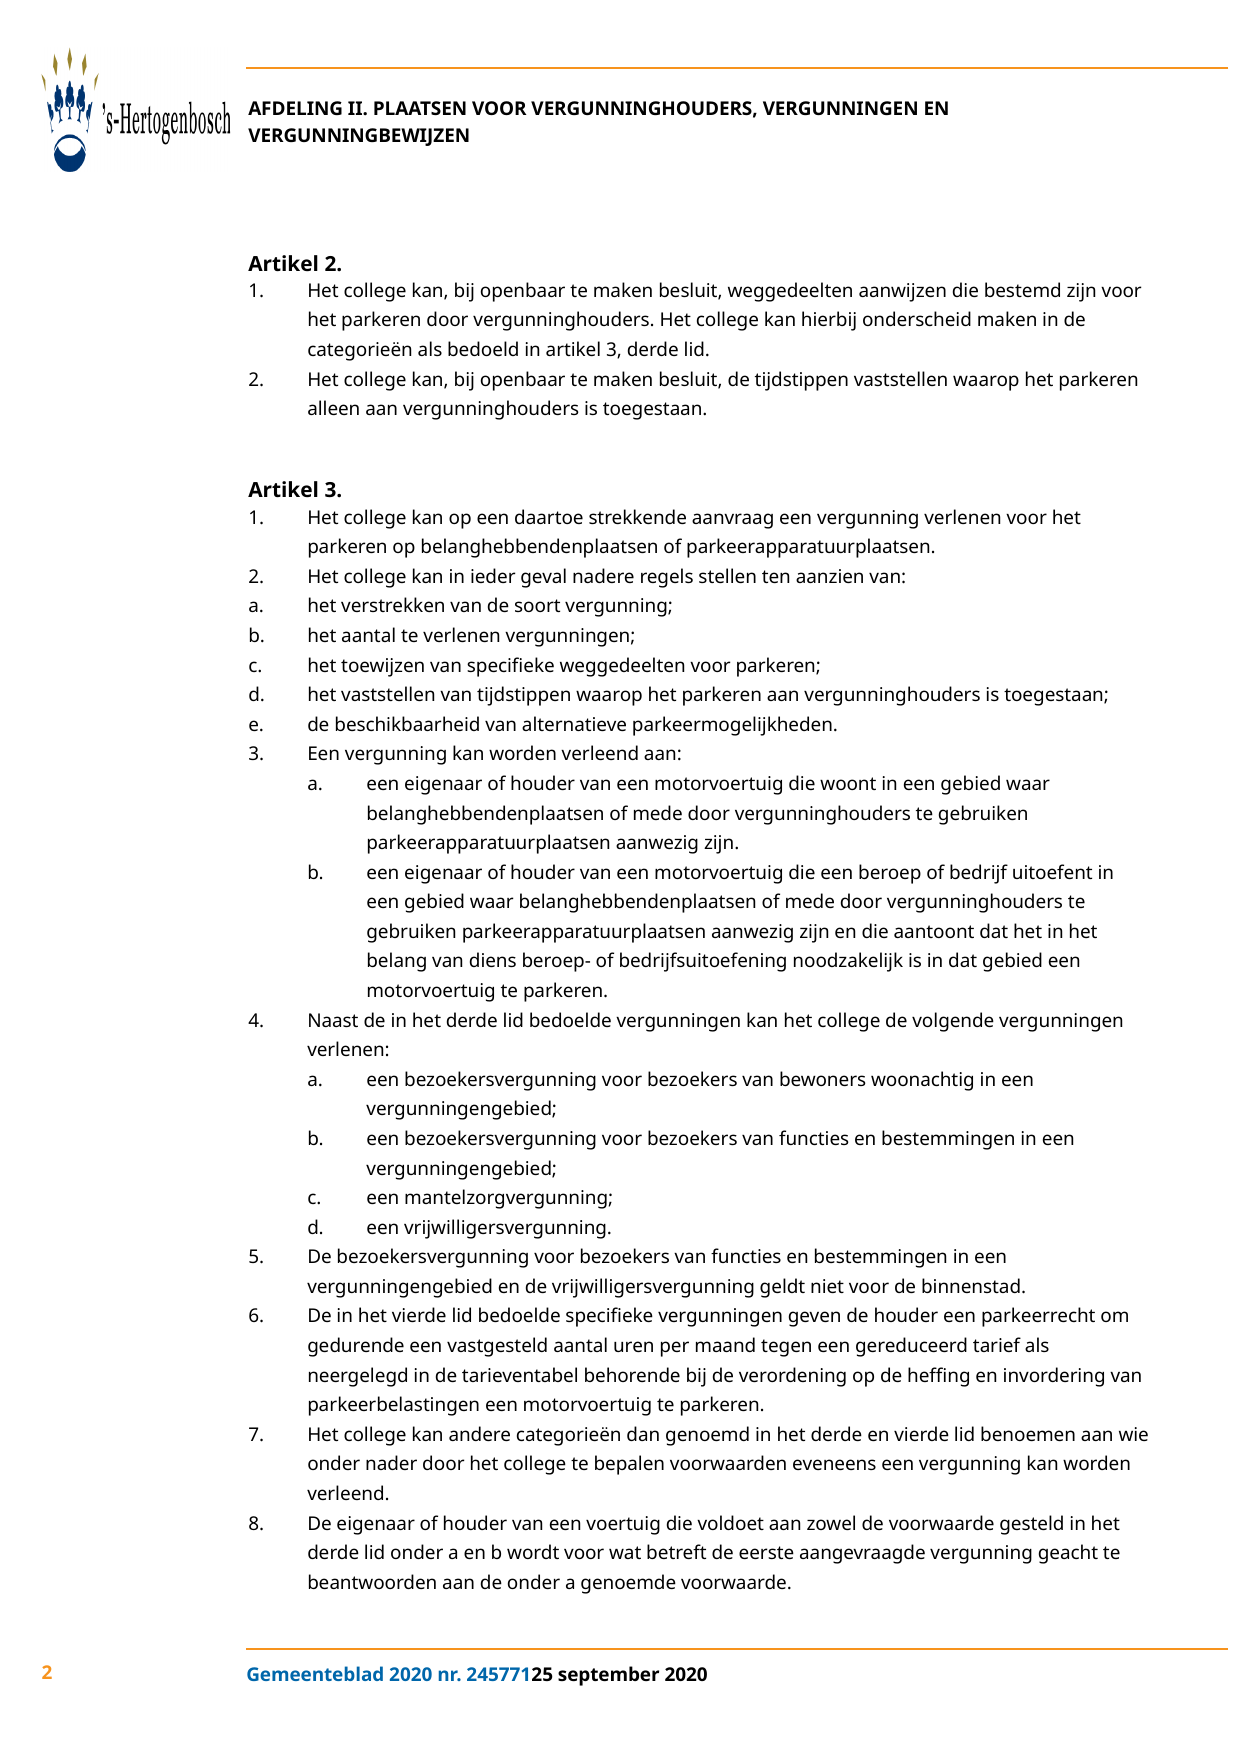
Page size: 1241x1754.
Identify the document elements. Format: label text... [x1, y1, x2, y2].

list Een vergunning kan worden verleend aan: [248, 741, 1152, 766]
list De bezoekersvergunning voor bezoekers van functies en bestemmingen in een vergunningengebied en de vrijwilligersvergunning geldt niet voor de binnenstad. [248, 1243, 1152, 1299]
list het toewijzen van specifieke weggedeelten voor parkeren; [248, 652, 1152, 677]
list De eigenaar of houder van een voertuig die voldoet aan zowel de voorwaarde gesteld in het derde lid onder a en b wordt voor wat betreft de eerste aangevraagde vergunning geacht te beantwoorden aan de onder a genoemde voorwaarde. [248, 1510, 1152, 1594]
list het verstrekken van de soort vergunning; [248, 593, 1152, 618]
list Het college kan andere categorieën dan genoemd in het derde en vierde lid benoemen aan wie onder nader door het college te bepalen voorwaarden eveneens een vergunning kan worden verleend. [248, 1421, 1152, 1506]
text AFDELING II. PLAATSEN VOOR VERGUNNINGHOUDERS, VERGUNNINGEN EN VERGUNNINGBEWIJZEN [248, 95, 1152, 149]
list een bezoekersvergunning voor bezoekers van functies en bestemmingen in een vergunningengebied; [307, 1125, 1152, 1180]
text Artikel 2. [248, 249, 1152, 277]
list de beschikbaarheid van alternatieve parkeermogelijkheden. [248, 711, 1152, 737]
list het aantal te verlenen vergunningen; [248, 622, 1152, 648]
list een vrijwilligersvergunning. [307, 1214, 1152, 1239]
text Artikel 3. [248, 475, 1152, 504]
list het vaststellen van tijdstippen waarop het parkeren aan vergunninghouders is toegestaan; [248, 681, 1152, 707]
list Het college kan op een daartoe strekkende aanvraag een vergunning verlenen voor het parkeren op belanghebbendenplaatsen of parkeerapparatuurplaatsen. [248, 504, 1152, 559]
list De in het vierde lid bedoelde specifieke vergunningen geven de houder een parkeerrecht om gedurende een vastgesteld aantal uren per maand tegen een gereduceerd tarief als neergelegd in de tarieventabel behorende bij de verordening op de heffing en invordering van parkeerbelastingen een motorvoertuig te parkeren. [248, 1303, 1152, 1417]
list Het college kan in ieder geval nadere regels stellen ten aanzien van: [248, 563, 1152, 589]
list Het college kan, bij openbaar te maken besluit, de tijdstippen vaststellen waarop het parkeren alleen aan vergunninghouders is toegestaan. [248, 366, 1152, 421]
list Het college kan, bij openbaar te maken besluit, weggedeelten aanwijzen die bestemd zijn voor het parkeren door vergunninghouders. Het college kan hierbij onderscheid maken in de categorieën als bedoeld in artikel 3, derde lid. [248, 277, 1152, 362]
list een eigenaar of houder van een motorvoertuig die een beroep of bedrijf uitoefent in een gebied waar belanghebbendenplaatsen of mede door vergunninghouders te gebruiken parkeerapparatuurplaatsen aanwezig zijn en die aantoont dat het in het belang van diens beroep- of bedrijfsuitoefening noodzakelijk is in dat gebied een motorvoertuig te parkeren. [307, 859, 1152, 1003]
picture [41, 47, 231, 172]
list Naast de in het derde lid bedoelde vergunningen kan het college de volgende vergunningen verlenen: [248, 1007, 1152, 1062]
list een mantelzorgvergunning; [307, 1184, 1152, 1210]
list een eigenaar of houder van een motorvoertuig die woont in een gebied waar belanghebbendenplaatsen of mede door vergunninghouders te gebruiken parkeerapparatuurplaatsen aanwezig zijn. [307, 770, 1152, 855]
list een bezoekersvergunning voor bezoekers van bewoners woonachtig in een vergunningengebied; [307, 1066, 1152, 1121]
